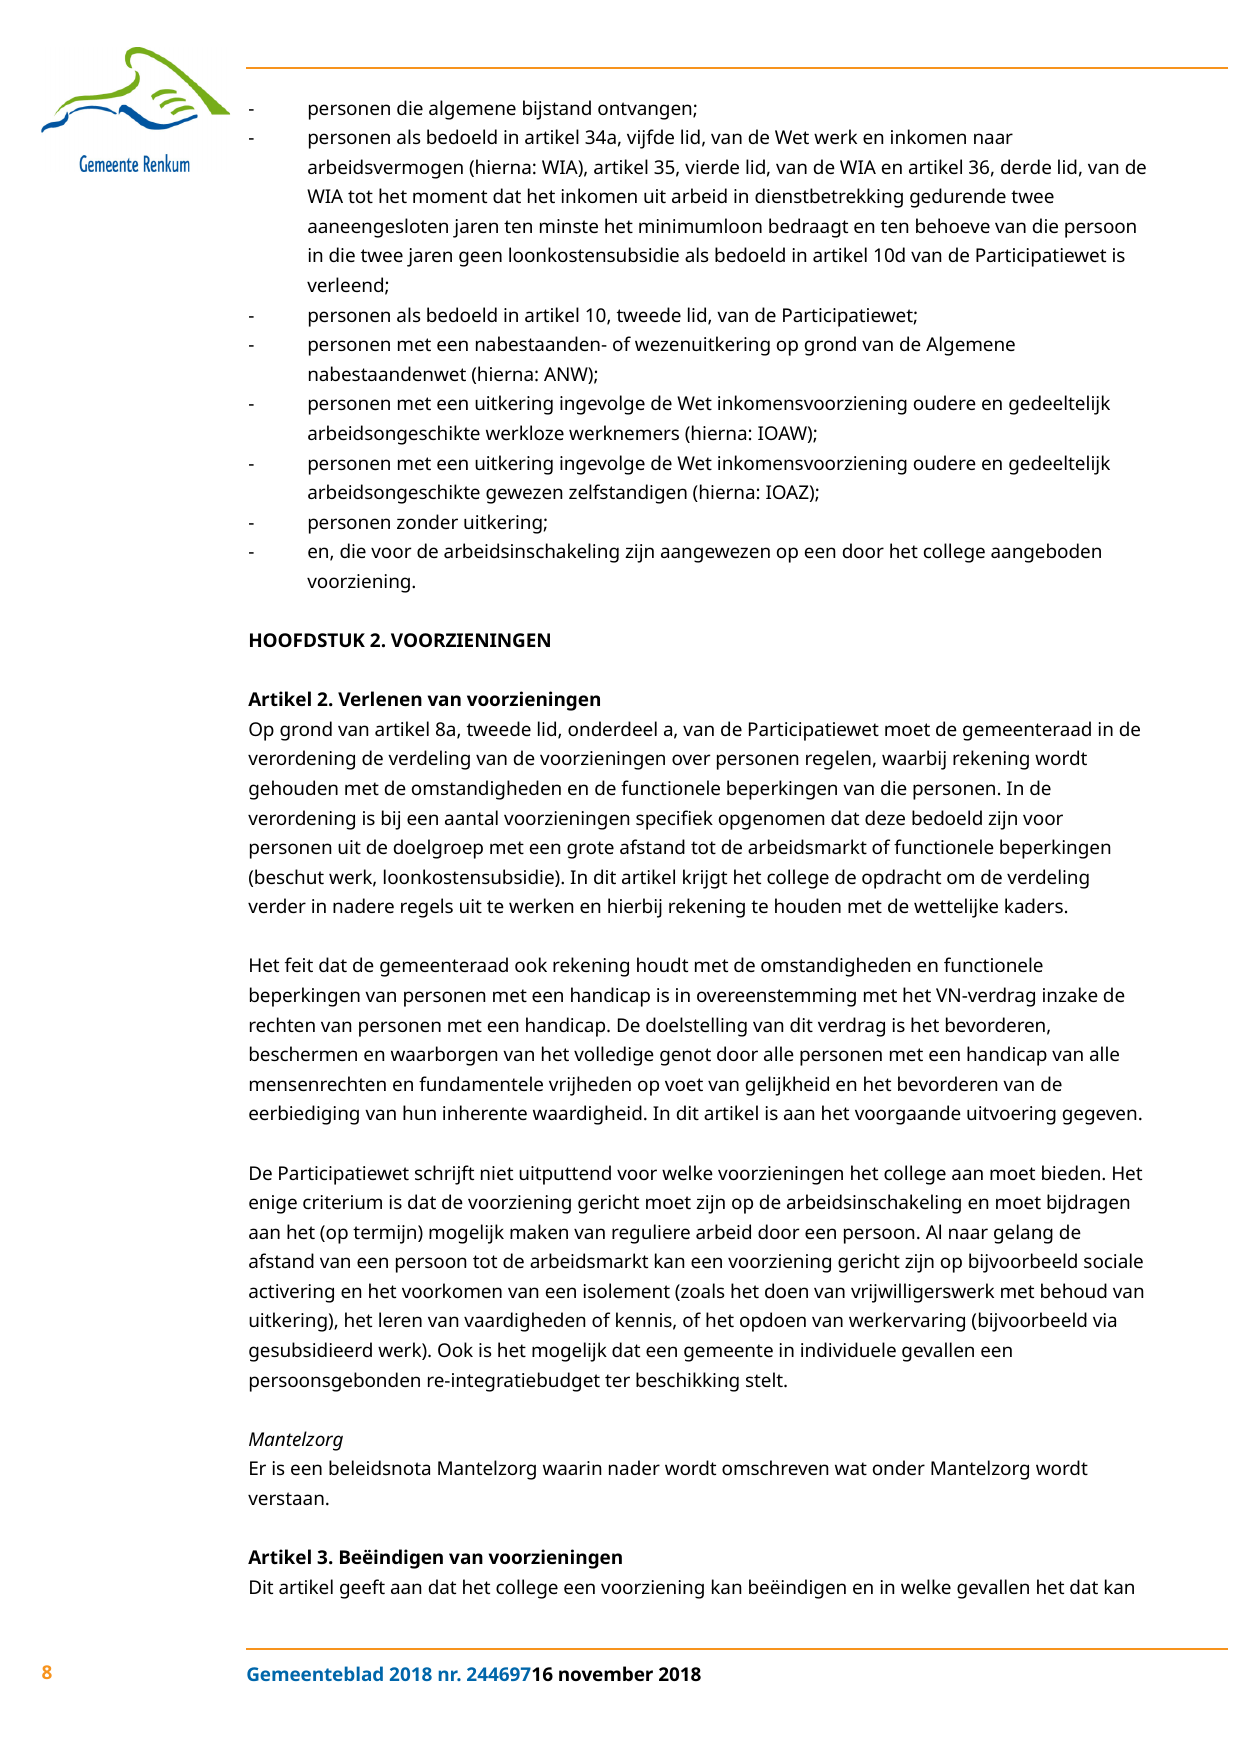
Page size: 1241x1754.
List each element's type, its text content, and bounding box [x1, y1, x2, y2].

list personen met een uitkering ingevolge de Wet inkomensvoorziening oudere en gedeeltelijk arbeidsongeschikte gewezen zelfstandigen (hierna: IOAZ); [248, 450, 1152, 505]
picture [41, 47, 231, 172]
text Artikel 2. Verlenen van voorzieningen [248, 686, 1152, 712]
text Artikel 3. Beëindigen van voorzieningen [248, 1544, 1152, 1570]
list personen als bedoeld in artikel 10, tweede lid, van de Participatiewet; [248, 302, 1152, 328]
list personen met een nabestaanden- of wezenuitkering op grond van de Algemene nabestaandenwet (hierna: ANW); [248, 331, 1152, 387]
text Op grond van artikel 8a, tweede lid, onderdeel a, van de Participatiewet moet de gemeenteraad in de verordening de verdeling van de voorzieningen over personen regelen, waarbij rekening wordt gehouden met de omstandigheden en de functionele beperkingen van die personen. In de verordening is bij een aantal voorzieningen specifiek opgenomen dat deze bedoeld zijn voor personen uit de doelgroep met een grote afstand tot de arbeidsmarkt of functionele beperkingen (beschut werk, loonkostensubsidie). In dit artikel krijgt het college de opdracht om de verdeling verder in nadere regels uit te werken en hierbij rekening te houden met de wettelijke kaders. [248, 716, 1152, 919]
list personen die algemene bijstand ontvangen; [248, 95, 1152, 121]
text Dit artikel geeft aan dat het college een voorziening kan beëindigen en in welke gevallen het dat kan [248, 1574, 1152, 1600]
text Het feit dat de gemeenteraad ook rekening houdt met de omstandigheden en functionele beperkingen van personen met een handicap is in overeenstemming met het VN-verdrag inzake de rechten van personen met een handicap. De doelstelling van dit verdrag is het bevorderen, beschermen en waarborgen van het volledige genot door alle personen met een handicap van alle mensenrechten en fundamentele vrijheden op voet van gelijkheid en het bevorderen van de eerbiediging van hun inherente waardigheid. In dit artikel is aan het voorgaande uitvoering gegeven. [248, 953, 1152, 1126]
text De Participatiewet schrijft niet uitputtend voor welke voorzieningen het college aan moet bieden. Het enige criterium is dat de voorziening gericht moet zijn op de arbeidsinschakeling en moet bijdragen aan het (op termijn) mogelijk maken van reguliere arbeid door een persoon. Al naar gelang de afstand van een persoon tot de arbeidsmarkt kan een voorziening gericht zijn op bijvoorbeeld sociale activering en het voorkomen van een isolement (zoals het doen van vrijwilligerswerk met behoud van uitkering), het leren van vaardigheden of kennis, of het opdoen van werkervaring (bijvoorbeeld via gesubsidieerd werk). Ook is het mogelijk dat een gemeente in individuele gevallen een persoonsgebonden re-integratiebudget ter beschikking stelt. [248, 1160, 1152, 1393]
list personen met een uitkering ingevolge de Wet inkomensvoorziening oudere en gedeeltelijk arbeidsongeschikte werkloze werknemers (hierna: IOAW); [248, 391, 1152, 446]
list personen zonder uitkering; [248, 509, 1152, 535]
list en, die voor de arbeidsinschakeling zijn aangewezen op een door het college aangeboden voorziening. [248, 538, 1152, 594]
list personen als bedoeld in artikel 34a, vijfde lid, van de Wet werk en inkomen naar arbeidsvermogen (hierna: WIA), artikel 35, vierde lid, van de WIA en artikel 36, derde lid, van de WIA tot het moment dat het inkomen uit arbeid in dienstbetrekking gedurende twee aaneengesloten jaren ten minste het minimumloon bedraagt en ten behoeve van die persoon in die twee jaren geen loonkostensubsidie als bedoeld in artikel 10d van de Participatiewet is verleend; [248, 124, 1152, 298]
text Er is een beleidsnota Mantelzorg waarin nader wordt omschreven wat onder Mantelzorg wordt verstaan. [248, 1456, 1152, 1511]
text HOOFDSTUK 2. VOORZIENINGEN [248, 627, 1152, 653]
text Mantelzorg [248, 1426, 1152, 1452]
